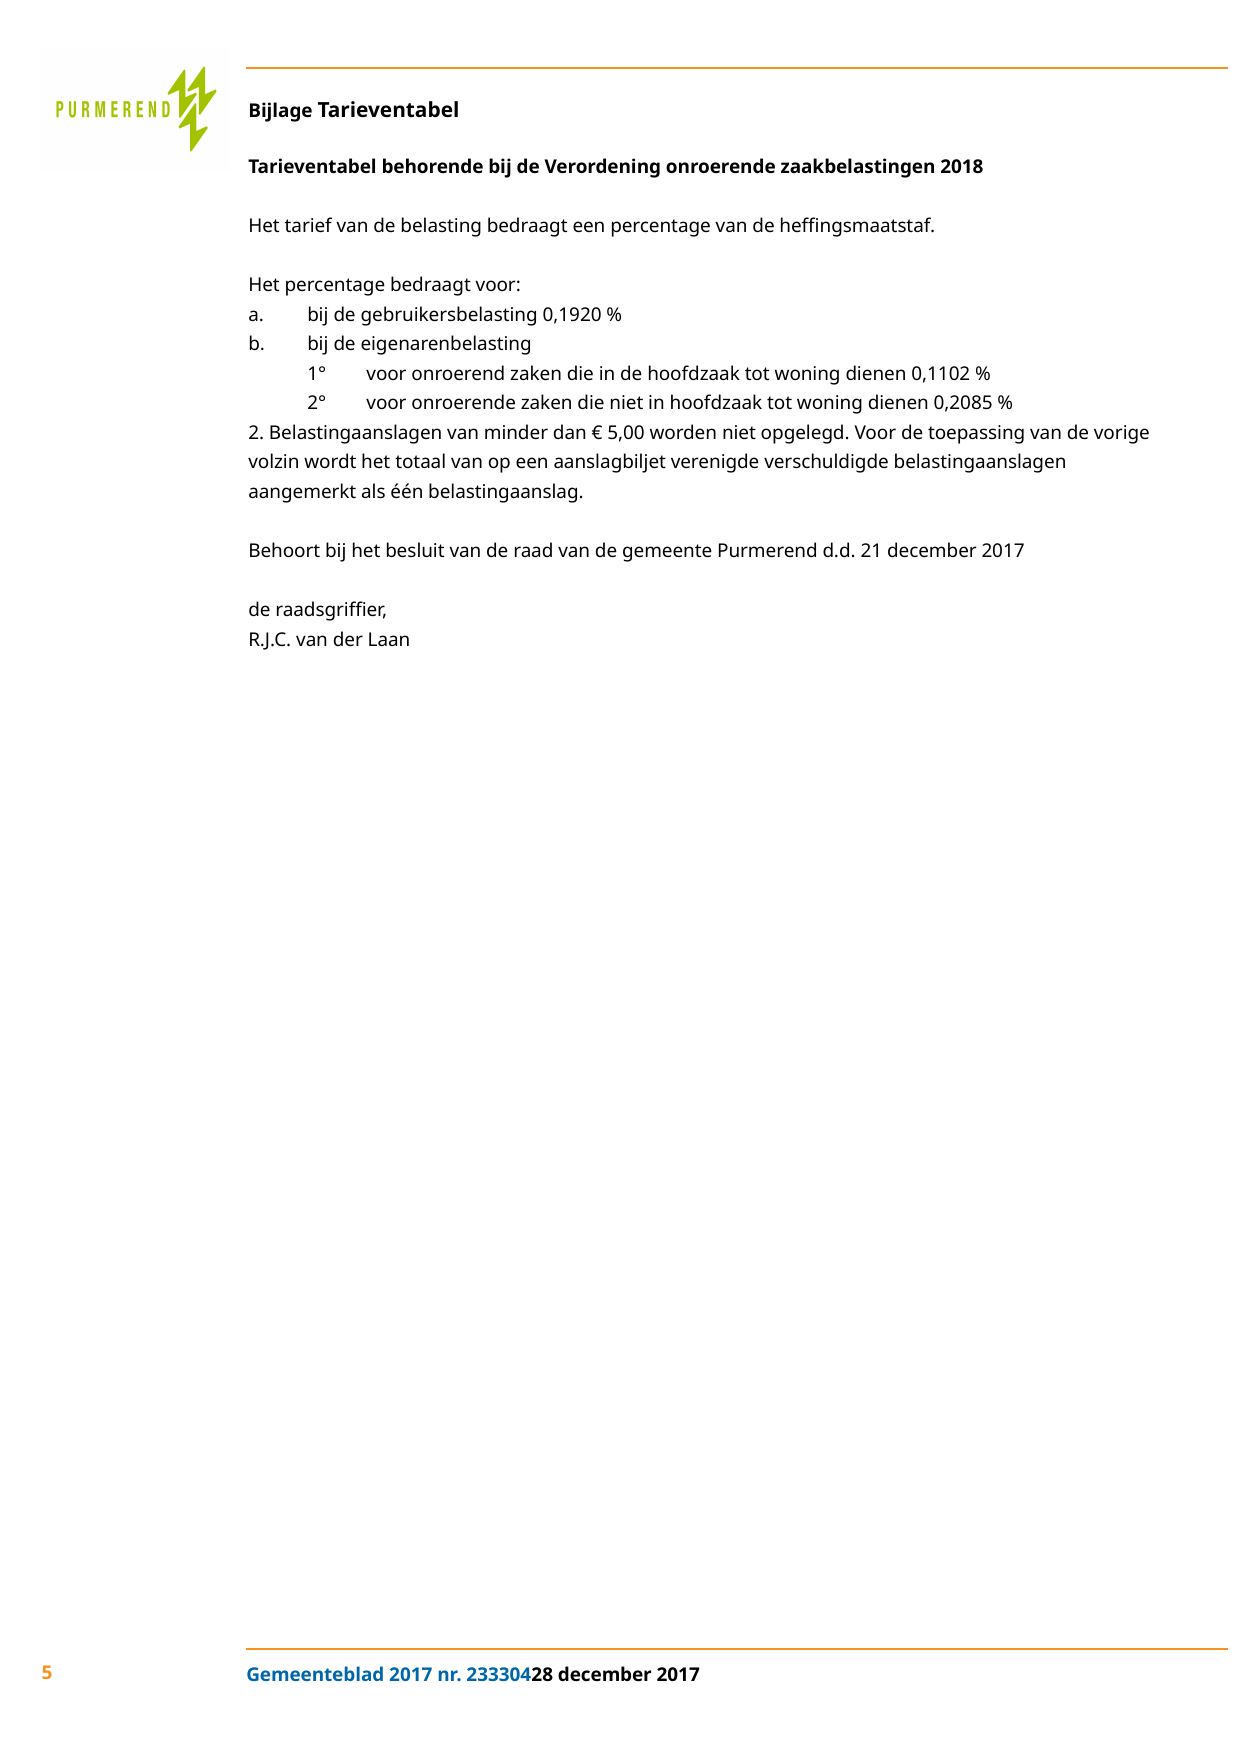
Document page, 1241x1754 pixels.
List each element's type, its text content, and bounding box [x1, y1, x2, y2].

text Bijlage Tarieventabel [248, 95, 1152, 123]
picture [41, 47, 231, 172]
list bij de gebruikersbelasting 0,1920 % [248, 301, 1152, 327]
text Behoort bij het besluit van de raad van de gemeente Purmerend d.d. 21 december 2017 [248, 537, 1152, 563]
text 2. Belastingaanslagen van minder dan € 5,00 worden niet opgelegd. Voor de toepassing van de vorige volzin wordt het totaal van op een aanslagbiljet verenigde verschuldigde belastingaanslagen aangemerkt als één belastingaanslag. [248, 419, 1152, 504]
list voor onroerend zaken die in de hoofdzaak tot woning dienen 0,1102 % [307, 360, 1152, 386]
list bij de eigenarenbelasting [248, 330, 1152, 356]
text Het percentage bedraagt voor: [248, 271, 1152, 297]
text R.J.C. van der Laan [248, 626, 1152, 652]
text Het tarief van de belasting bedraagt een percentage van de heffingsmaatstaf. [248, 212, 1152, 238]
list voor onroerende zaken die niet in hoofdzaak tot woning dienen 0,2085 % [307, 389, 1152, 415]
text de raadsgriffier, [248, 597, 1152, 622]
text Tarieventabel behorende bij de Verordening onroerende zaakbelastingen 2018 [248, 153, 1152, 179]
